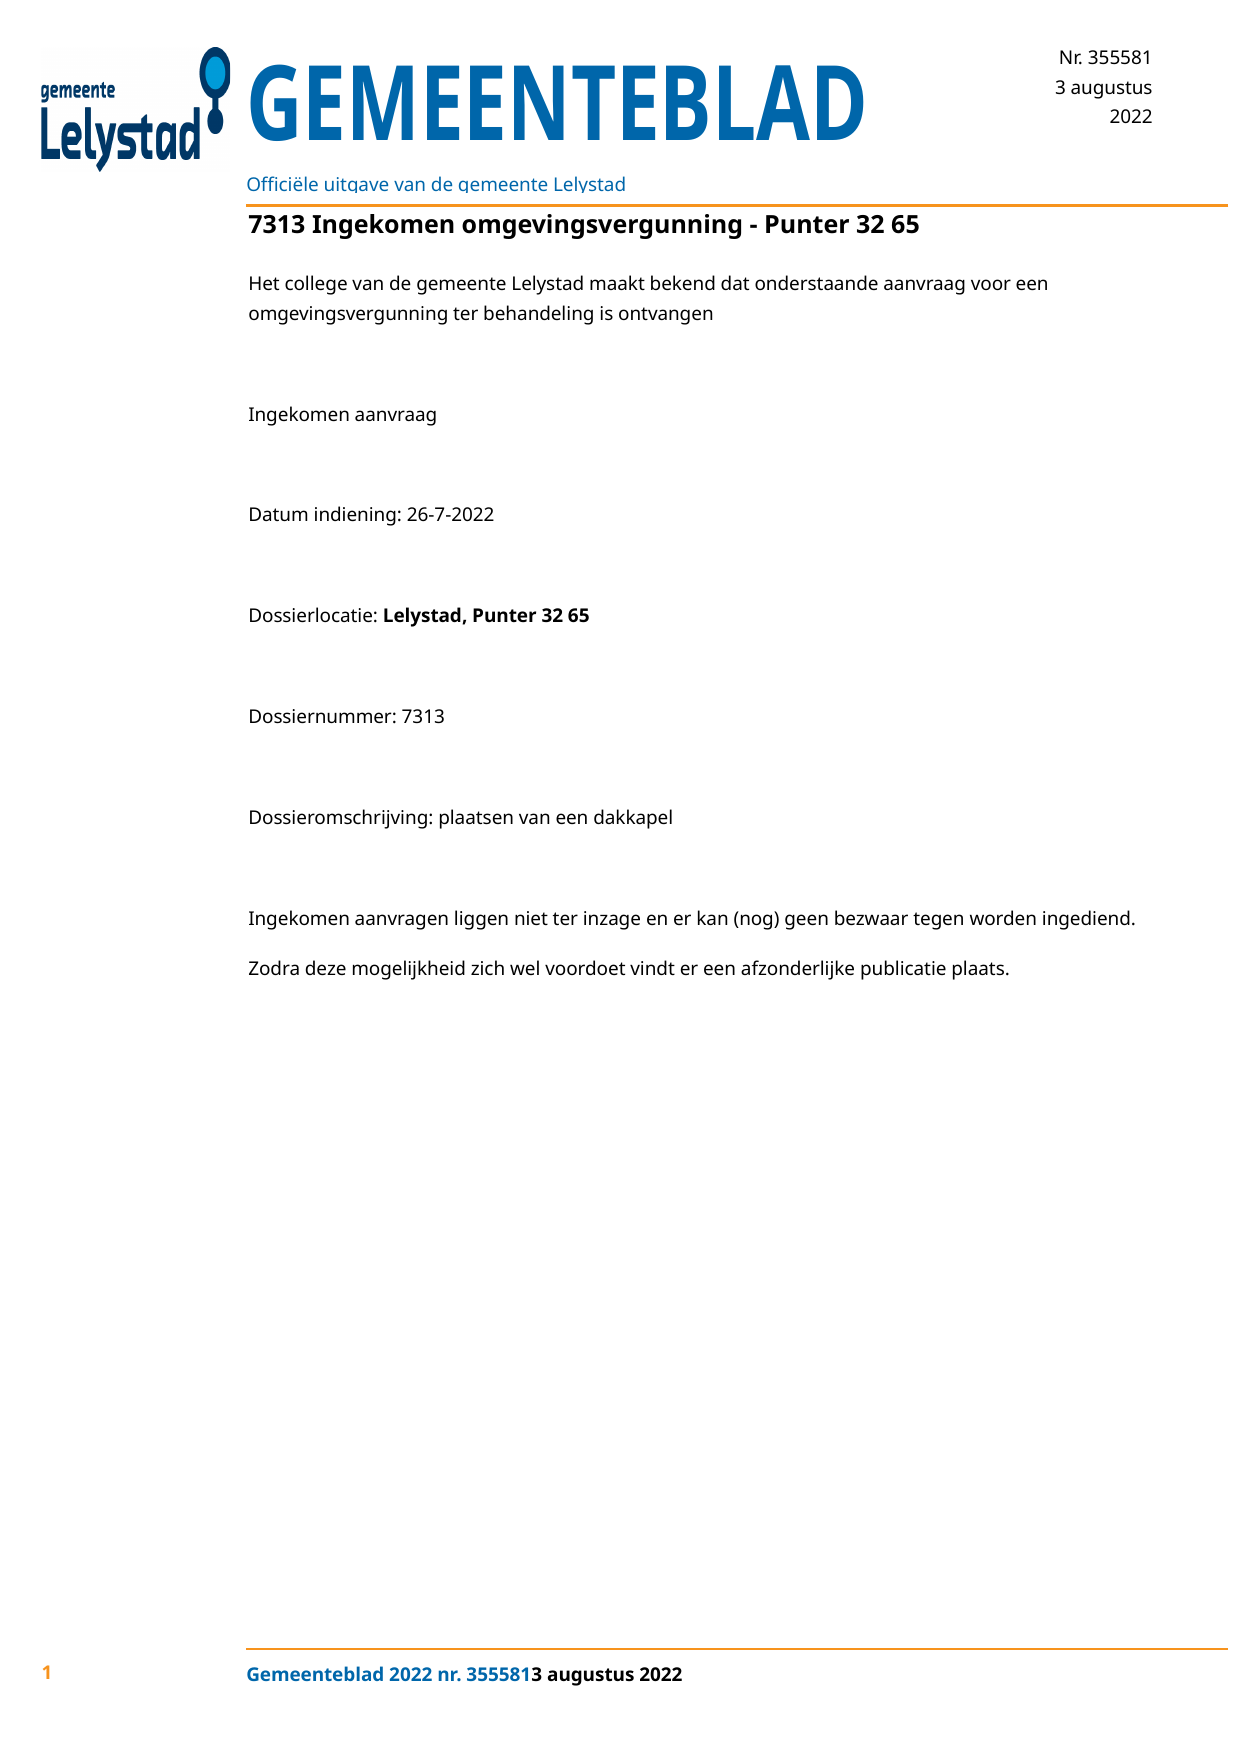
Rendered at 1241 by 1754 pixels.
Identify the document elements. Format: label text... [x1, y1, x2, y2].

text Dossierlocatie: Lelystad, Punter 32 65 [248, 602, 1152, 628]
text 7313 Ingekomen omgevingsvergunning - Punter 32 65 [248, 207, 1152, 241]
text Datum indiening: 26-7-2022 [248, 502, 1152, 527]
text Zodra deze mogelijkheid zich wel voordoet vindt er een afzonderlijke publicatie plaats. [248, 955, 1152, 981]
text Ingekomen aanvragen liggen niet ter inzage en er kan (nog) geen bezwaar tegen worden ingediend. [248, 905, 1152, 931]
text Het college van de gemeente Lelystad maakt bekend dat onderstaande aanvraag voor een omgevingsvergunning ter behandeling is ontvangen [248, 270, 1152, 326]
text Dossieromschrijving: plaatsen van een dakkapel [248, 804, 1152, 830]
text Dossiernummer: 7313 [248, 703, 1152, 729]
text Ingekomen aanvraag [248, 401, 1152, 426]
picture [41, 47, 231, 172]
